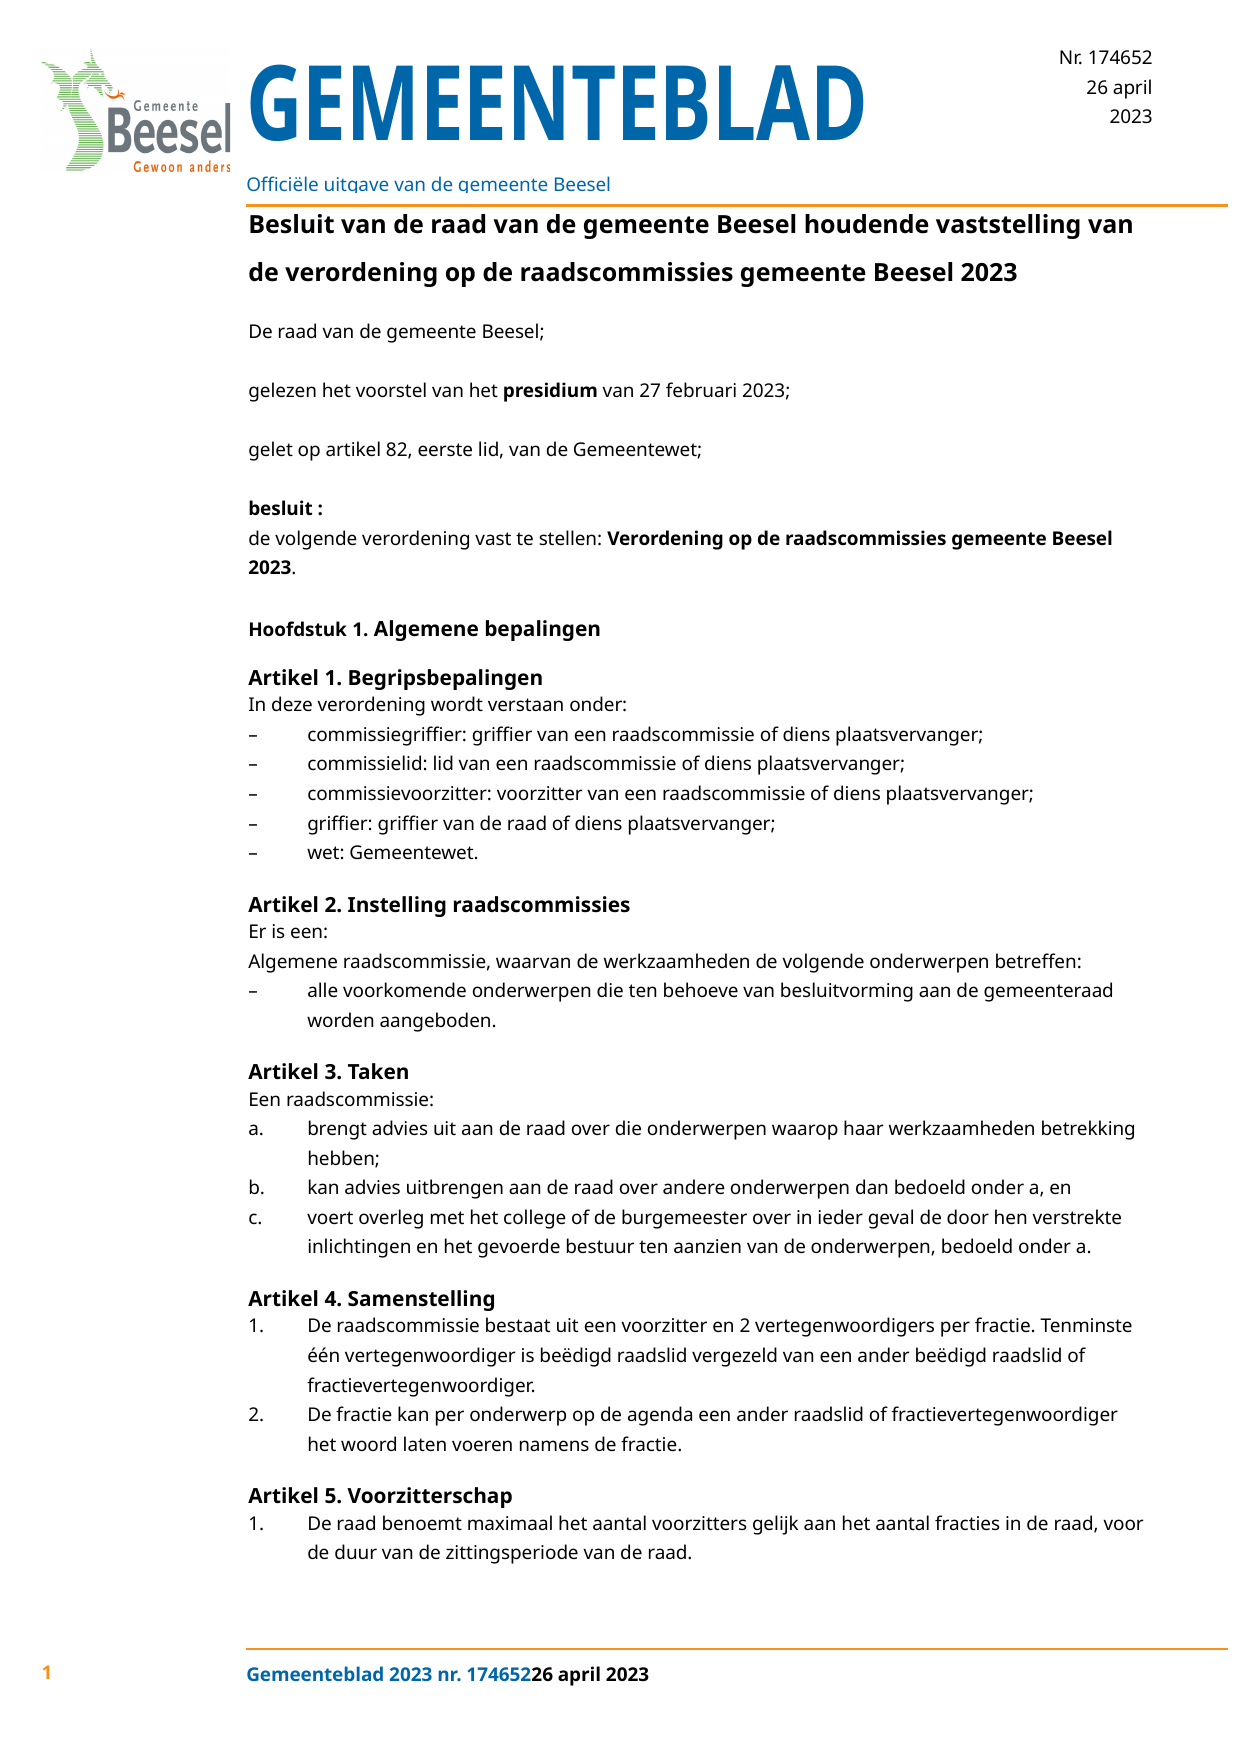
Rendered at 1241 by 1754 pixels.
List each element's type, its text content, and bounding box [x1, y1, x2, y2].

text Artikel 1. Begripsbepalingen [248, 663, 1152, 691]
text Algemene raadscommissie, waarvan de werkzaamheden de volgende onderwerpen betreffen: [248, 948, 1152, 973]
picture [41, 47, 231, 172]
text Een raadscommissie: [248, 1086, 1152, 1112]
list alle voorkomende onderwerpen die ten behoeve van besluitvorming aan de gemeenteraad worden aangeboden. [248, 977, 1152, 1033]
text gelezen het voorstel van het presidium van 27 februari 2023; [248, 377, 1152, 403]
list brengt advies uit aan de raad over die onderwerpen waarop haar werkzaamheden betrekking hebben; [248, 1115, 1152, 1171]
text Artikel 3. Taken [248, 1057, 1152, 1086]
list commissiegriffier: griffier van een raadscommissie of diens plaatsvervanger; [248, 721, 1152, 747]
list kan advies uitbrengen aan de raad over andere onderwerpen dan bedoeld onder a, en [248, 1174, 1152, 1200]
list griffier: griffier van de raad of diens plaatsvervanger; [248, 810, 1152, 836]
list commissievoorzitter: voorzitter van een raadscommissie of diens plaatsvervanger; [248, 780, 1152, 806]
text Artikel 2. Instelling raadscommissies [248, 890, 1152, 918]
list De raad benoemt maximaal het aantal voorzitters gelijk aan het aantal fracties in de raad, voor de duur van de zittingsperiode van de raad. [248, 1510, 1152, 1565]
text besluit : [248, 495, 1152, 521]
text Besluit van de raad van de gemeente Beesel houdende vaststelling van de verordening op de raadscommissies gemeente Beesel 2023 [248, 207, 1152, 288]
text In deze verordening wordt verstaan onder: [248, 691, 1152, 717]
text Artikel 4. Samenstelling [248, 1284, 1152, 1313]
list commissielid: lid van een raadscommissie of diens plaatsvervanger; [248, 751, 1152, 776]
list wet: Gemeentewet. [248, 839, 1152, 865]
text Er is een: [248, 918, 1152, 944]
text Artikel 5. Voorzitterschap [248, 1481, 1152, 1510]
list De raadscommissie bestaat uit een voorzitter en 2 vertegenwoordigers per fractie. Tenminste één vertegenwoordiger is beëdigd raadslid vergezeld van een ander beëdigd raadslid of fractievertegenwoordiger. [248, 1313, 1152, 1397]
list voert overleg met het college of de burgemeester over in ieder geval de door hen verstrekte inlichtingen en het gevoerde bestuur ten aanzien van de onderwerpen, bedoeld onder a. [248, 1204, 1152, 1259]
text Hoofdstuk 1. Algemene bepalingen [248, 614, 1152, 642]
text de volgende verordening vast te stellen: Verordening op de raadscommissies gemeente Beesel 2023. [248, 525, 1152, 580]
text De raad van de gemeente Beesel; [248, 318, 1152, 344]
list De fractie kan per onderwerp op de agenda een ander raadslid of fractievertegenwoordiger het woord laten voeren namens de fractie. [248, 1401, 1152, 1457]
text gelet op artikel 82, eerste lid, van de Gemeentewet; [248, 436, 1152, 462]
